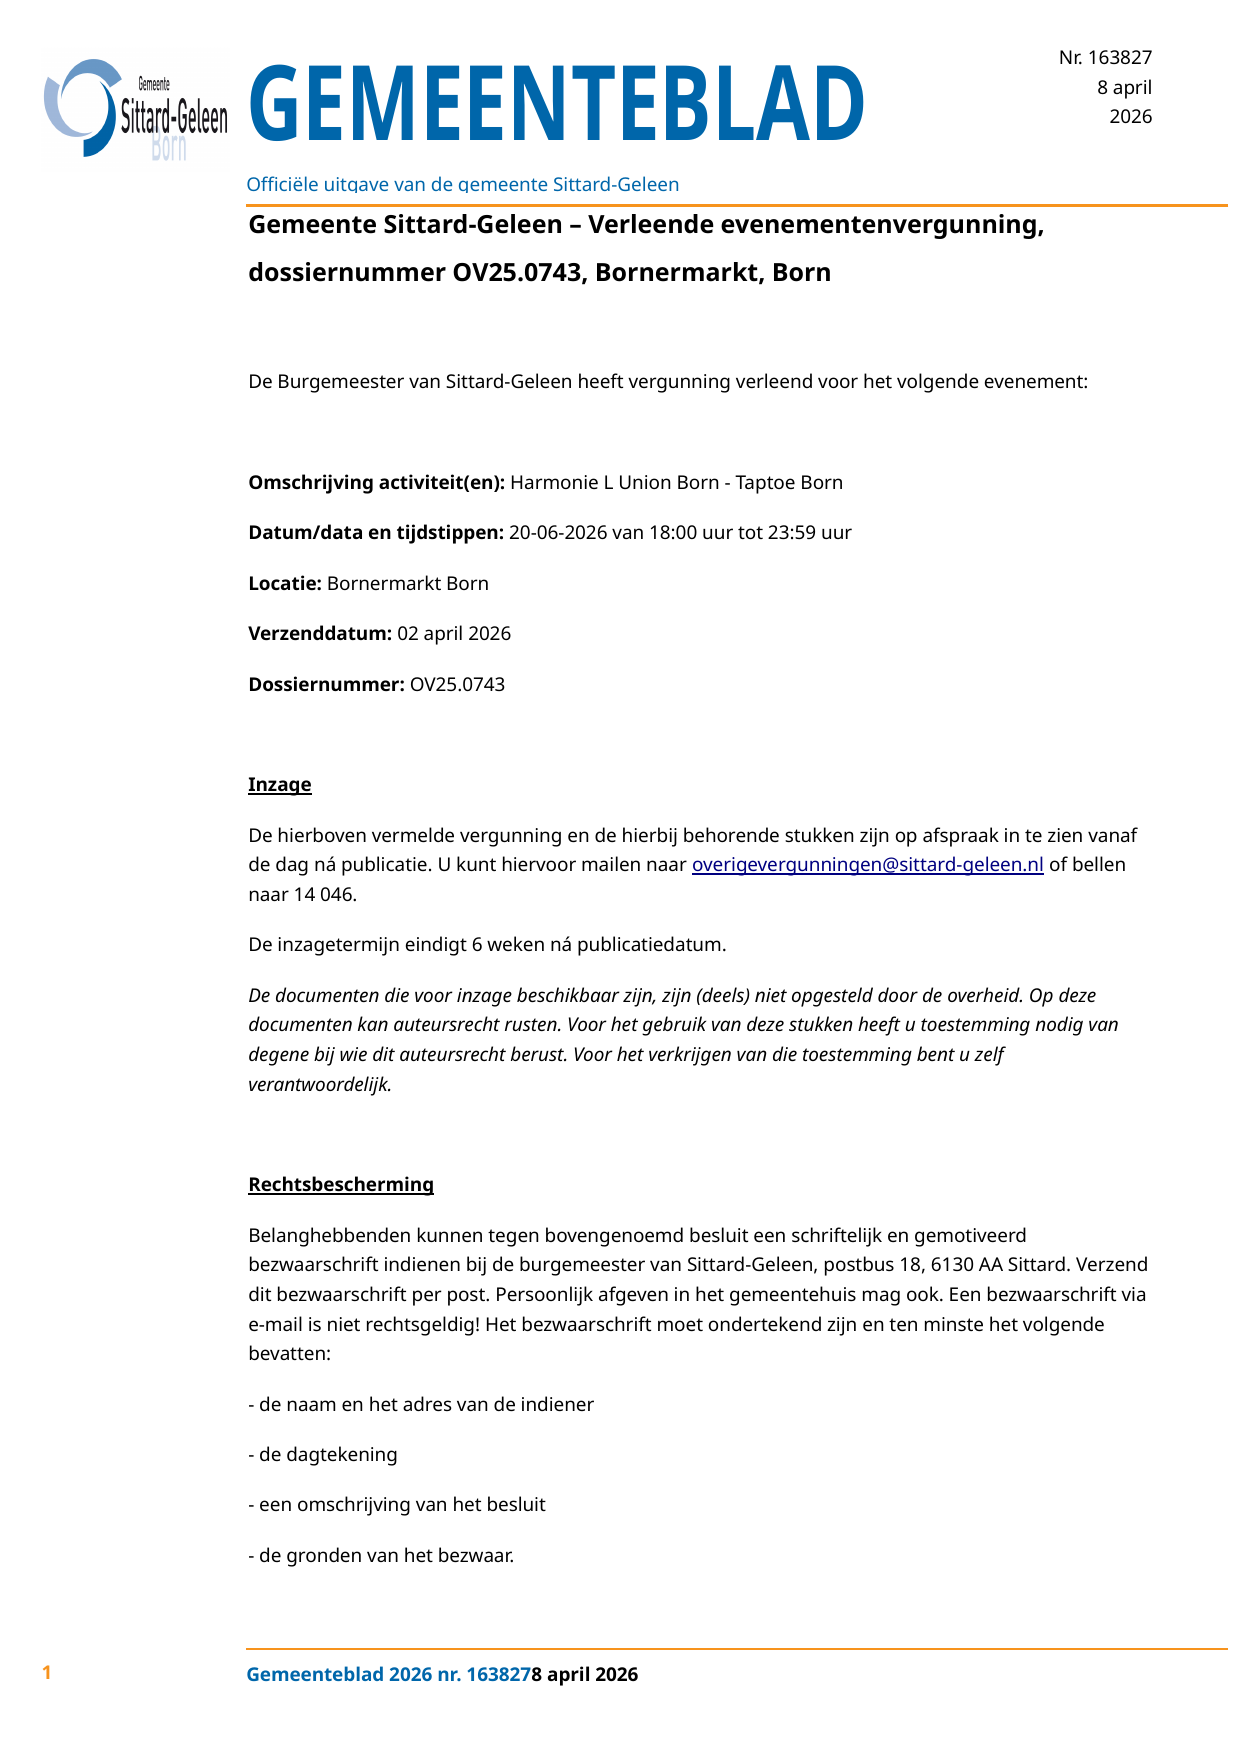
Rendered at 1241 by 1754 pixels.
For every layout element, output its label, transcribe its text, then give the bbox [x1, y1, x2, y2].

text - de gronden van het bezwaar. [248, 1542, 1152, 1568]
text Gemeente Sittard-Geleen – Verleende evenementenvergunning, dossiernummer OV25.0743, Bornermarkt, Born [248, 207, 1152, 288]
text Dossiernummer: OV25.0743 [248, 671, 1152, 697]
picture [41, 47, 231, 172]
text De inzagetermijn eindigt 6 weken ná publicatiedatum. [248, 932, 1152, 957]
text Omschrijving activiteit(en): Harmonie L Union Born - Taptoe Born [248, 469, 1152, 495]
text Rechtsbescherming [248, 1172, 1152, 1197]
text - de naam en het adres van de indiener [248, 1391, 1152, 1417]
text De documenten die voor inzage beschikbaar zijn, zijn (deels) niet opgesteld door de overheid. Op deze documenten kan auteursrecht rusten. Voor het gebruik van deze stukken heeft u toestemming nodig van degene bij wie dit auteursrecht berust. Voor het verkrijgen van die toestemming bent u zelf verantwoordelijk. [248, 982, 1152, 1097]
text Datum/data en tijdstippen: 20-06-2026 van 18:00 uur tot 23:59 uur [248, 519, 1152, 545]
text - een omschrijving van het besluit [248, 1492, 1152, 1517]
text - de dagtekening [248, 1441, 1152, 1467]
text Locatie: Bornermarkt Born [248, 570, 1152, 596]
text Inzage [248, 772, 1152, 797]
text De Burgemeester van Sittard-Geleen heeft vergunning verleend voor het volgende evenement: [248, 368, 1152, 394]
text Belanghebbenden kunnen tegen bovengenoemd besluit een schriftelijk en gemotiveerd bezwaarschrift indienen bij de burgemeester van Sittard-Geleen, postbus 18, 6130 AA Sittard. Verzend dit bezwaarschrift per post. Persoonlijk afgeven in het gemeentehuis mag ook. Een bezwaarschrift via e-mail is niet rechtsgeldig! Het bezwaarschrift moet ondertekend zijn en ten minste het volgende bevatten: [248, 1222, 1152, 1366]
text Verzenddatum: 02 april 2026 [248, 620, 1152, 646]
text De hierboven vermelde vergunning en de hierbij behorende stukken zijn op afspraak in te zien vanaf de dag ná publicatie. U kunt hiervoor mailen naar overigevergunningen@sittard-geleen.nl of bellen naar 14 046. [248, 822, 1152, 907]
